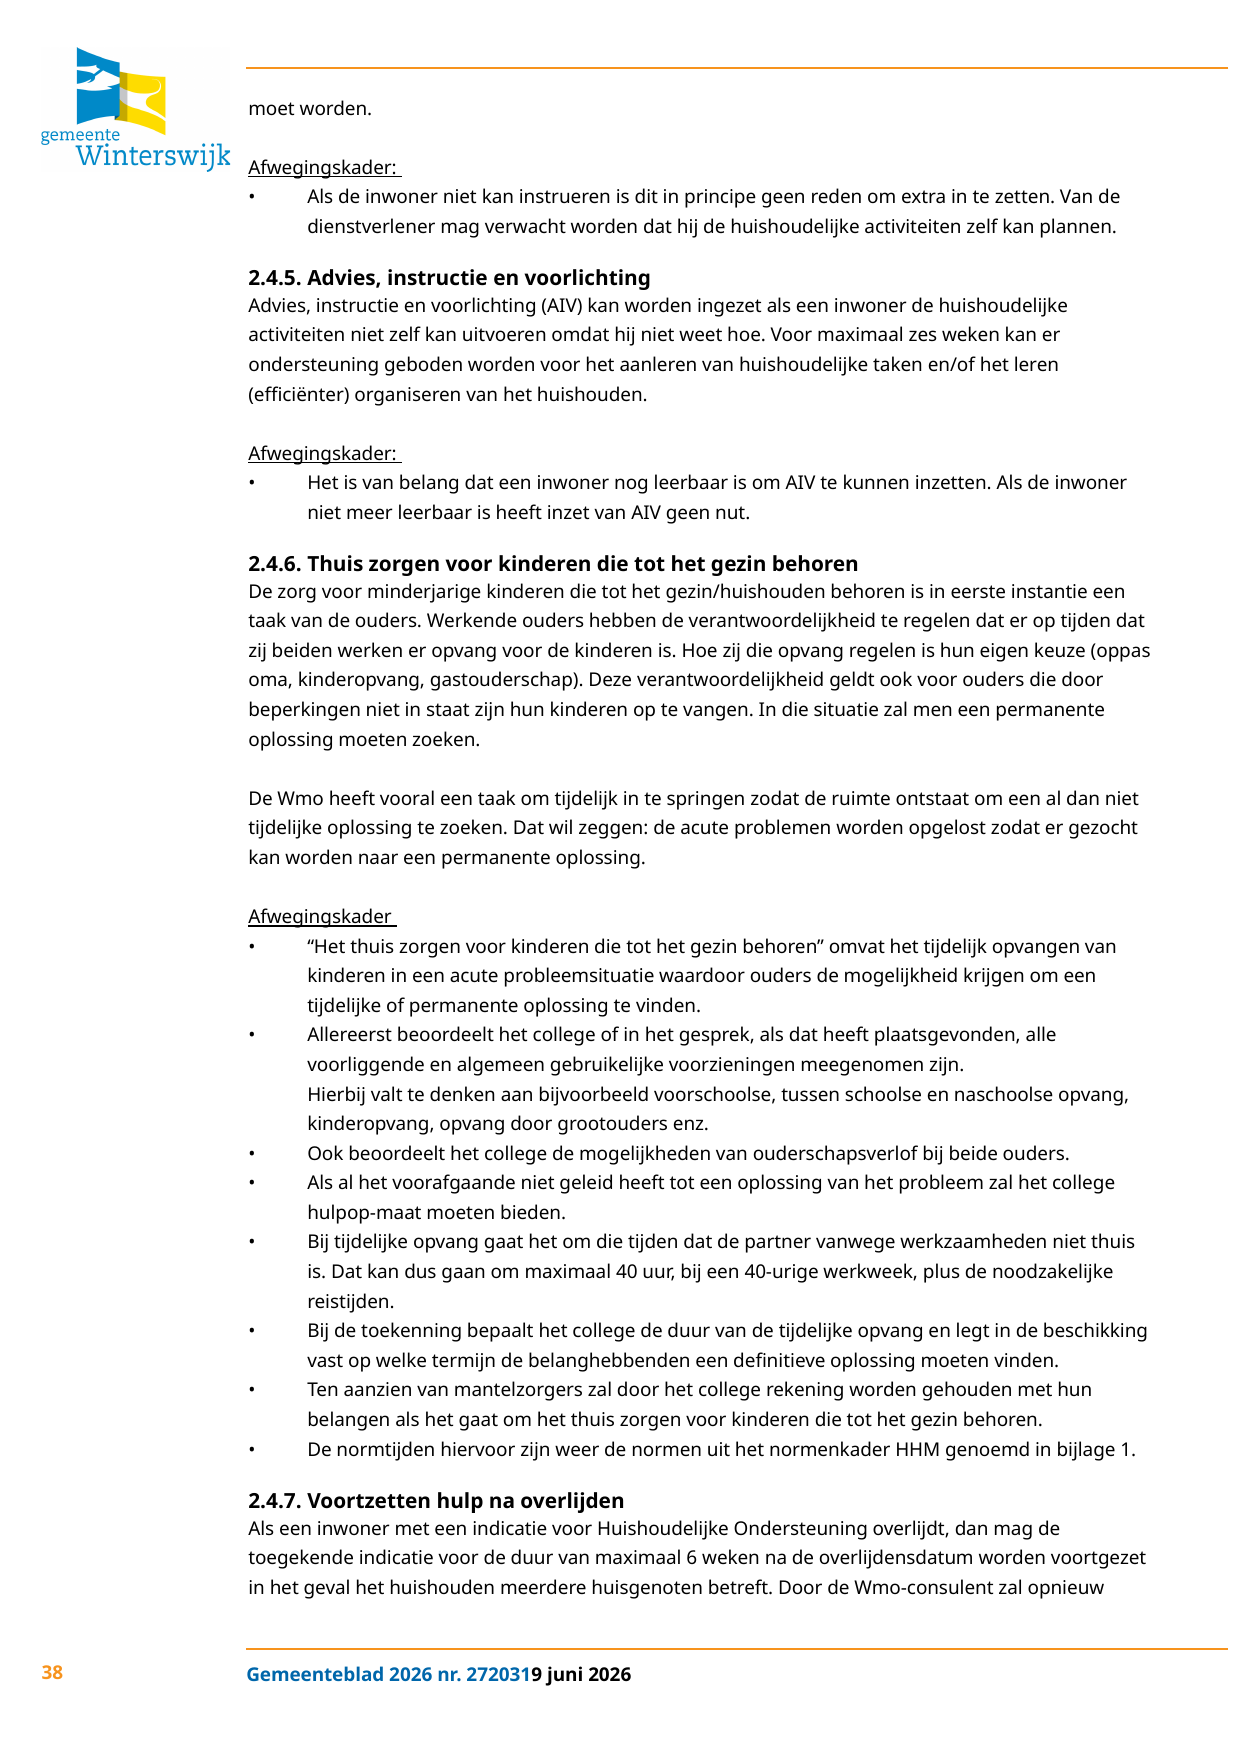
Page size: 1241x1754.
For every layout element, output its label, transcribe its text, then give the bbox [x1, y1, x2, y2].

text 2.4.5. Advies, instructie en voorlichting [248, 263, 1152, 292]
text 2.4.7. Voortzetten hulp na overlijden [248, 1486, 1152, 1515]
list Bij de toekenning bepaalt het college de duur van de tijdelijke opvang en legt in de beschikking vast op welke termijn de belanghebbenden een definitieve oplossing moeten vinden. [248, 1317, 1152, 1373]
list “Het thuis zorgen voor kinderen die tot het gezin behoren” omvat het tijdelijk opvangen van kinderen in een acute probleemsituatie waardoor ouders de mogelijkheid krijgen om een tijdelijke of permanente oplossing te vinden. [248, 933, 1152, 1018]
text De Wmo heeft vooral een taak om tijdelijk in te springen zodat de ruimte ontstaat om een al dan niet tijdelijke oplossing te zoeken. Dat wil zeggen: de acute problemen worden opgelost zodat er gezocht kan worden naar een permanente oplossing. [248, 785, 1152, 870]
picture [41, 47, 231, 172]
text Afwegingskader: [248, 440, 1152, 466]
text 2.4.6. Thuis zorgen voor kinderen die tot het gezin behoren [248, 549, 1152, 578]
text Advies, instructie en voorlichting (AIV) kan worden ingezet als een inwoner de huishoudelijke activiteiten niet zelf kan uitvoeren omdat hij niet weet hoe. Voor maximaal zes weken kan er ondersteuning geboden worden voor het aanleren van huishoudelijke taken en/of het leren (efficiënter) organiseren van het huishouden. [248, 292, 1152, 406]
list Het is van belang dat een inwoner nog leerbaar is om AIV te kunnen inzetten. Als de inwoner niet meer leerbaar is heeft inzet van AIV geen nut. [248, 469, 1152, 525]
text moet worden. [248, 95, 1152, 121]
list Ook beoordeelt het college de mogelijkheden van ouderschapsverlof bij beide ouders. [248, 1140, 1152, 1166]
list Ten aanzien van mantelzorgers zal door het college rekening worden gehouden met hun belangen als het gaat om het thuis zorgen voor kinderen die tot het gezin behoren. [248, 1377, 1152, 1432]
picture [225, 153, 231, 162]
list Als de inwoner niet kan instrueren is dit in principe geen reden om extra in te zetten. Van de dienstverlener mag verwacht worden dat hij de huishoudelijke activiteiten zelf kan plannen. [248, 183, 1152, 239]
list Hierbij valt te denken aan bijvoorbeeld voorschoolse, tussen schoolse en naschoolse opvang, kinderopvang, opvang door grootouders enz. [248, 1081, 1152, 1136]
text Afwegingskader [248, 903, 1152, 929]
list Als al het voorafgaande niet geleid heeft tot een oplossing van het probleem zal het college hulpop-maat moeten bieden. [248, 1169, 1152, 1225]
text Afwegingskader: [248, 154, 1152, 180]
text De zorg voor minderjarige kinderen die tot het gezin/huishouden behoren is in eerste instantie een taak van de ouders. Werkende ouders hebben de verantwoordelijkheid te regelen dat er op tijden dat zij beiden werken er opvang voor de kinderen is. Hoe zij die opvang regelen is hun eigen keuze (oppas oma, kinderopvang, gastouderschap). Deze verantwoordelijkheid geldt ook voor ouders die door beperkingen niet in staat zijn hun kinderen op te vangen. In die situatie zal men een permanente oplossing moeten zoeken. [248, 578, 1152, 752]
text Als een inwoner met een indicatie voor Huishoudelijke Ondersteuning overlijdt, dan mag de toegekende indicatie voor de duur van maximaal 6 weken na de overlijdensdatum worden voortgezet in het geval het huishouden meerdere huisgenoten betreft. Door de Wmo-consulent zal opnieuw [248, 1515, 1152, 1599]
list Bij tijdelijke opvang gaat het om die tijden dat de partner vanwege werkzaamheden niet thuis is. Dat kan dus gaan om maximaal 40 uur, bij een 40-urige werkweek, plus de noodzakelijke reistijden. [248, 1229, 1152, 1314]
list Allereerst beoordeelt het college of in het gesprek, als dat heeft plaatsgevonden, alle voorliggende en algemeen gebruikelijke voorzieningen meegenomen zijn. [248, 1022, 1152, 1077]
list De normtijden hiervoor zijn weer de normen uit het normenkader HHM genoemd in bijlage 1. [248, 1436, 1152, 1462]
